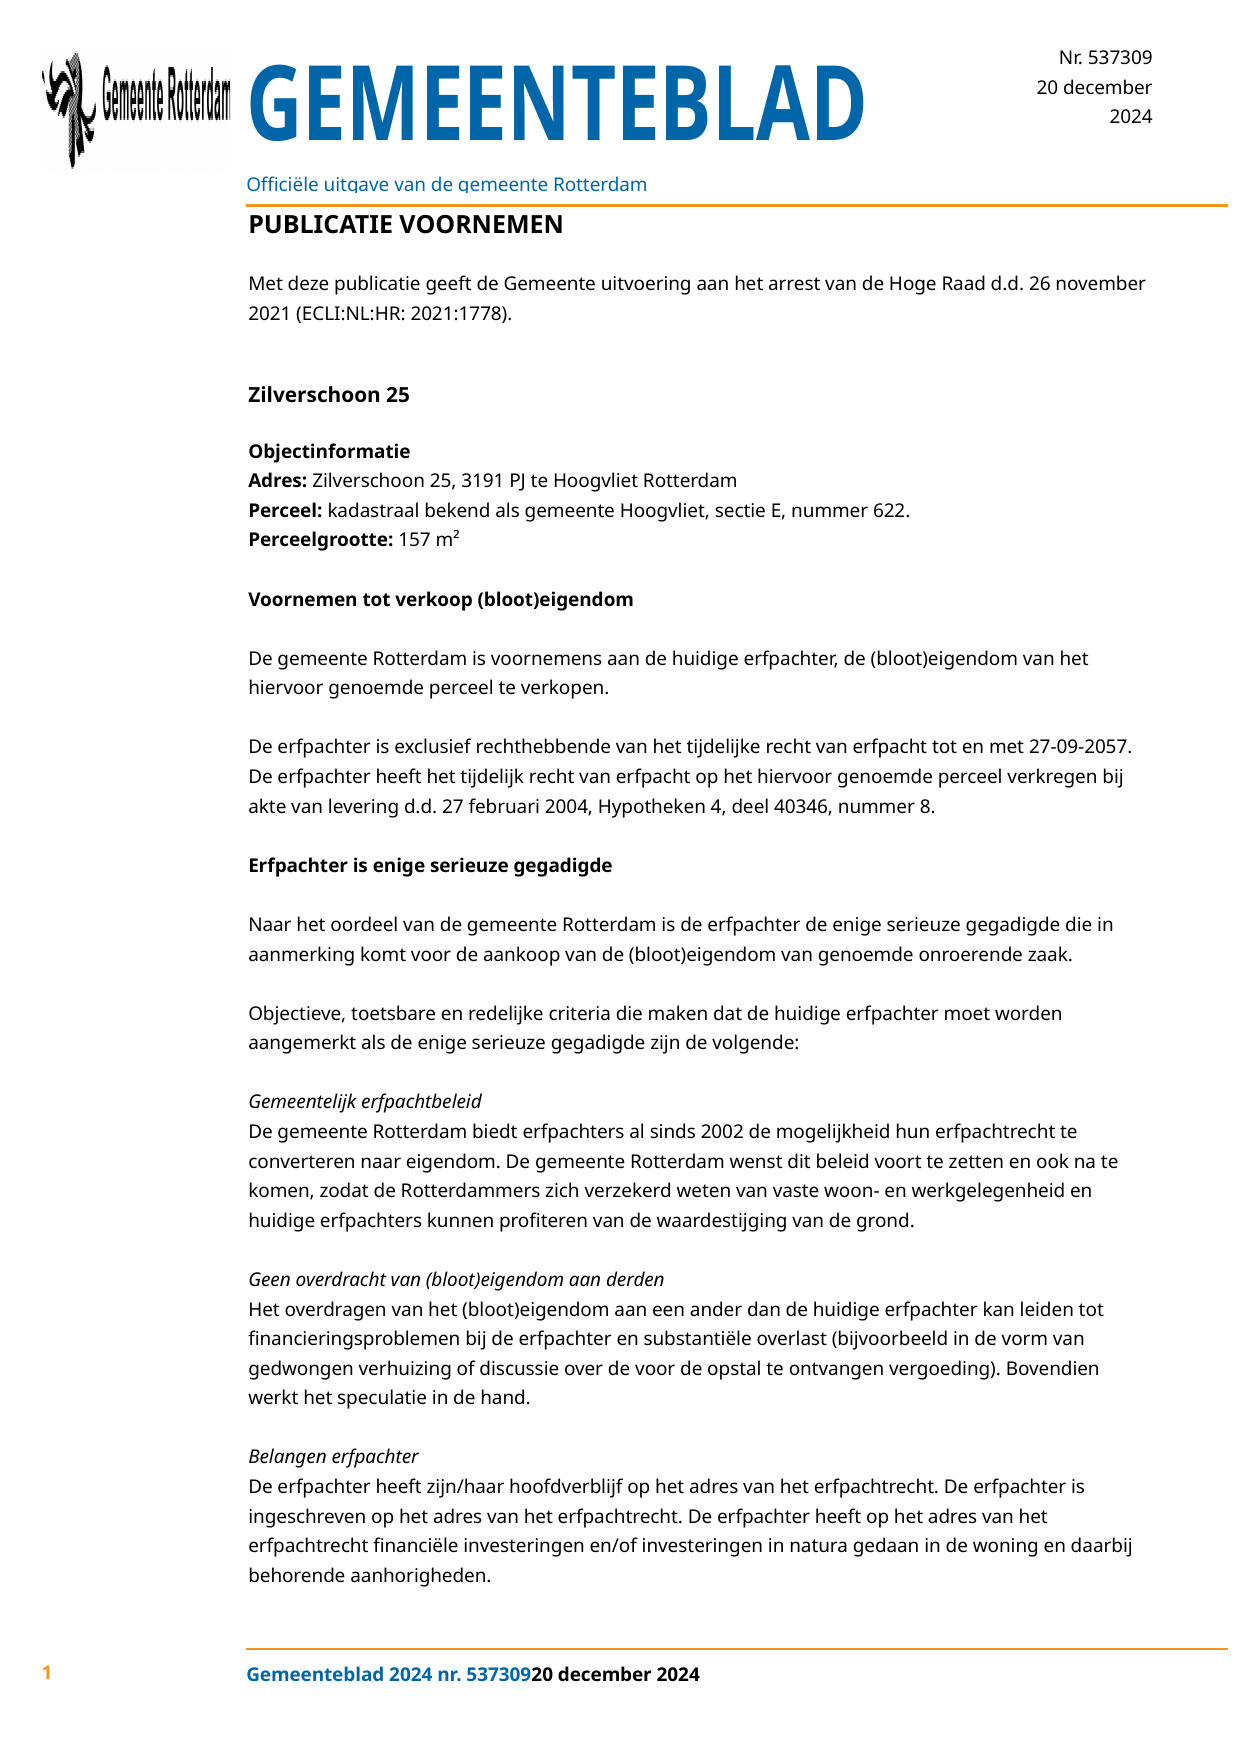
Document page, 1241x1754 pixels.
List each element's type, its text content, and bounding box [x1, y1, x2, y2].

text Het overdragen van het (bloot)eigendom aan een ander dan de huidige erfpachter kan leiden tot financieringsproblemen bij de erfpachter en substantiële overlast (bijvoorbeeld in de vorm van gedwongen verhuizing of discussie over de voor de opstal te ontvangen vergoeding). Bovendien werkt het speculatie in de hand. [248, 1296, 1152, 1410]
text Zilverschoon 25 [248, 380, 1152, 408]
text Voornemen tot verkoop (bloot)eigendom [248, 586, 1152, 612]
text Objectieve, toetsbare en redelijke criteria die maken dat de huidige erfpachter moet worden aangemerkt als de enige serieuze gegadigde zijn de volgende: [248, 1000, 1152, 1055]
text Erfpachter is enige serieuze gegadigde [248, 852, 1152, 878]
text De erfpachter heeft zijn/haar hoofdverblijf op het adres van het erfpachtrecht. De erfpachter is ingeschreven op het adres van het erfpachtrecht. De erfpachter heeft op het adres van het erfpachtrecht financiële investeringen en/of investeringen in natura gedaan in de woning en daarbij behorende aanhorigheden. [248, 1473, 1152, 1588]
picture [41, 47, 231, 172]
text De gemeente Rotterdam biedt erfpachters al sinds 2002 de mogelijkheid hun erfpachtrecht te converteren naar eigendom. De gemeente Rotterdam wenst dit beleid voort te zetten en ook na te komen, zodat de Rotterdammers zich verzekerd weten van vaste woon- en werkgelegenheid en huidige erfpachters kunnen profiteren van de waardestijging van de grond. [248, 1118, 1152, 1233]
text Gemeentelijk erfpachtbeleid [248, 1089, 1152, 1114]
text Adres: Zilverschoon 25, 3191 PJ te Hoogvliet Rotterdam [248, 467, 1152, 493]
text Objectinformatie [248, 438, 1152, 464]
text Belangen erfpachter [248, 1444, 1152, 1469]
text Met deze publicatie geeft de Gemeente uitvoering aan het arrest van de Hoge Raad d.d. 26 november 2021 (ECLI:NL:HR: 2021:1778). [248, 270, 1152, 326]
text Naar het oordeel van de gemeente Rotterdam is de erfpachter de enige serieuze gegadigde die in aanmerking komt voor de aankoop van de (bloot)eigendom van genoemde onroerende zaak. [248, 911, 1152, 967]
text PUBLICATIE VOORNEMEN [248, 207, 1152, 241]
text Perceelgrootte: 157 m² [248, 527, 1152, 552]
text Geen overdracht van (bloot)eigendom aan derden [248, 1266, 1152, 1292]
text De gemeente Rotterdam is voornemens aan de huidige erfpachter, de (bloot)eigendom van het hiervoor genoemde perceel te verkopen. [248, 645, 1152, 700]
text De erfpachter is exclusief rechthebbende van het tijdelijke recht van erfpacht tot en met 27-09-2057. De erfpachter heeft het tijdelijk recht van erfpacht op het hiervoor genoemde perceel verkregen bij akte van levering d.d. 27 februari 2004, Hypotheken 4, deel 40346, nummer 8. [248, 734, 1152, 819]
text Perceel: kadastraal bekend als gemeente Hoogvliet, sectie E, nummer 622. [248, 497, 1152, 523]
